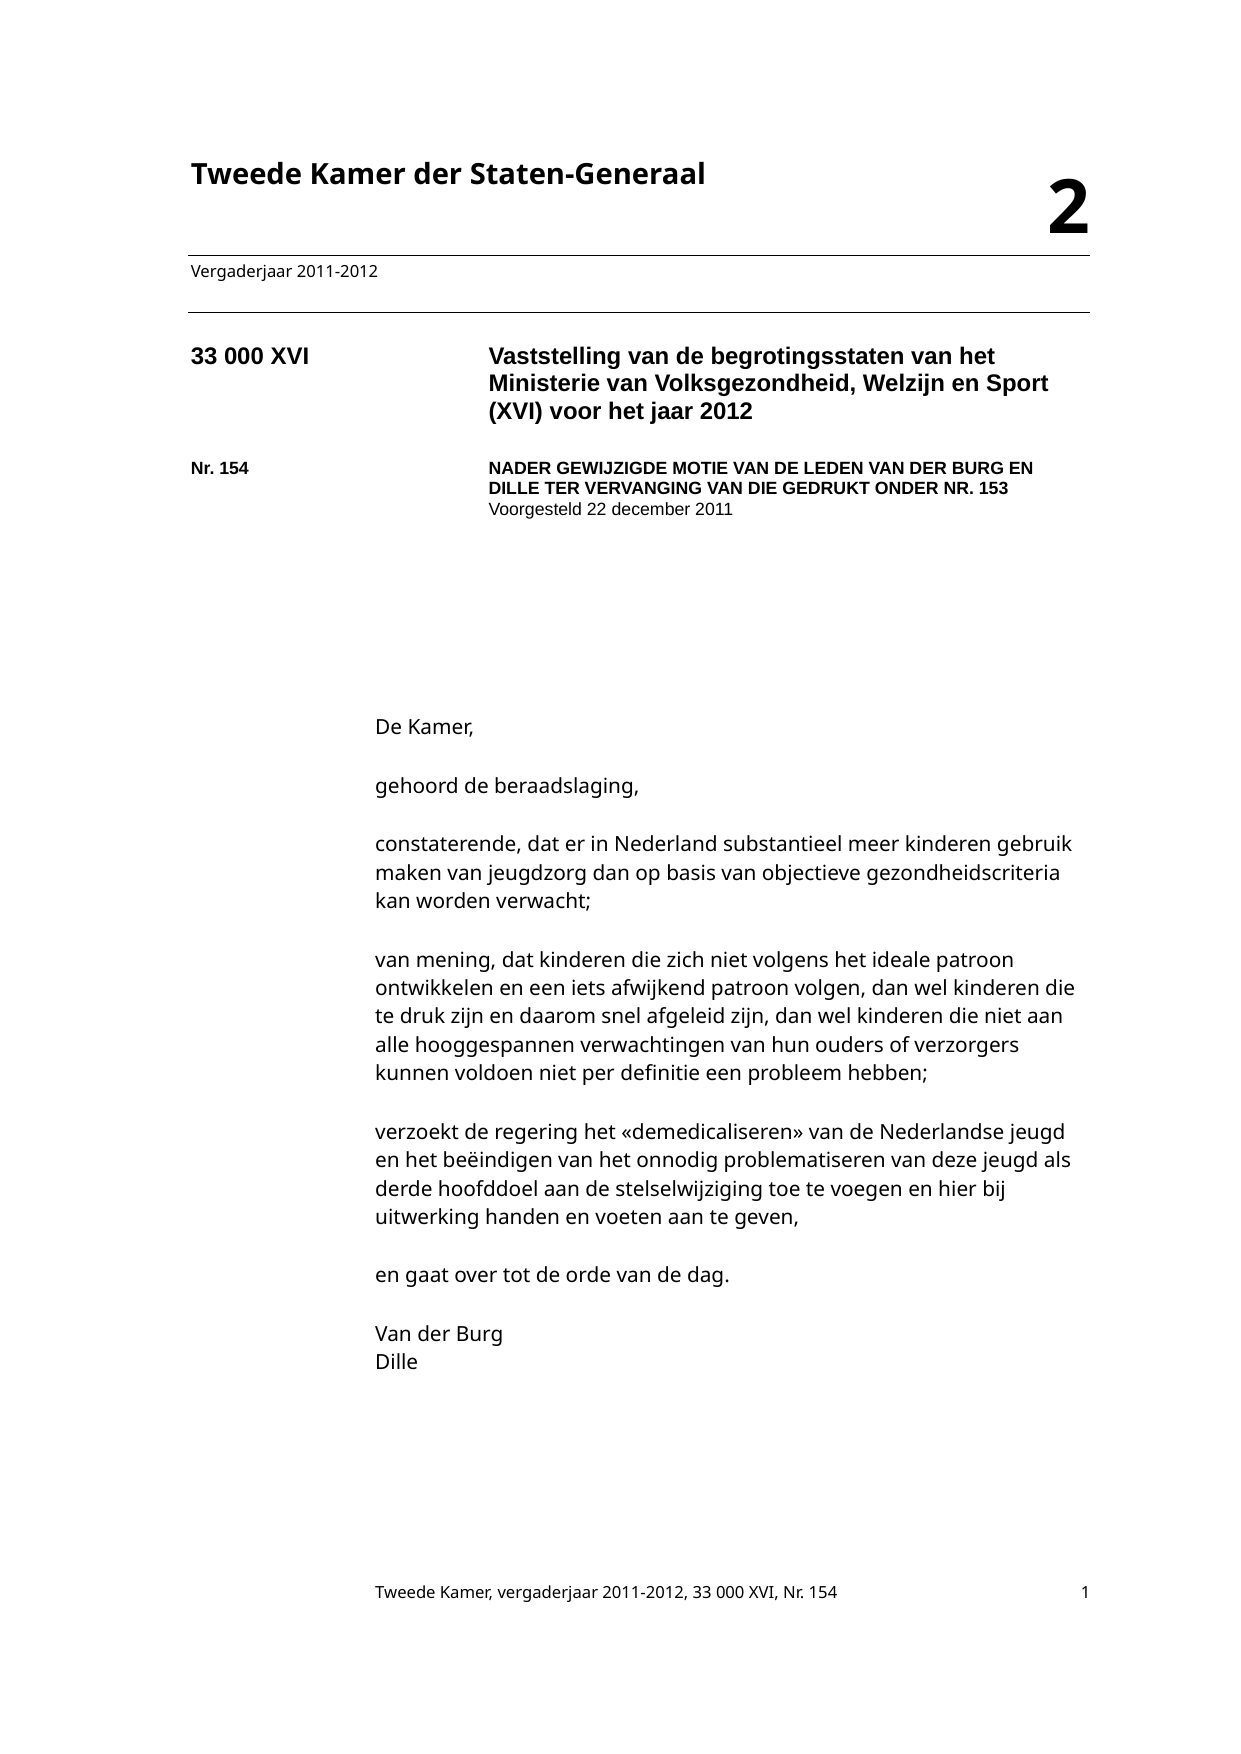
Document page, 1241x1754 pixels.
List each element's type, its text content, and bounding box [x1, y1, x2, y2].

table_cell 33 000 XVI [188, 339, 485, 454]
table_cell [188, 313, 485, 339]
table_cell Vaststelling van de begrotingsstaten van het Ministerie van Volksgezondheid, Welzijn en Sport (XVI) voor het jaar 2012 [485, 339, 1090, 454]
table_cell Nr. 154 [188, 455, 485, 594]
text van mening, dat kinderen die zich niet volgens het ideale patroon ontwikkelen en een iets afwijkend patroon volgen, dan wel kinderen die te druk zijn en daarom snel afgeleid zijn, dan wel kinderen die niet aan alle hooggespannen verwachtingen van hun ouders of verzorgers kunnen voldoen niet per definitie een probleem hebben; [375, 945, 1090, 1087]
text gehoord de beraadslaging, [375, 771, 1090, 799]
table_header Tweede Kamer der Staten-Generaal [188, 150, 909, 255]
table_cell [485, 313, 1090, 339]
table_cell NADER GEWIJZIGDE MOTIE VAN DE LEDEN VAN DER BURG EN DILLE TER VERVANGING VAN DIE GEDRUKT ONDER NR. 153 Voorgesteld 22 december 2011 [485, 455, 1090, 594]
text De Kamer, [375, 712, 1090, 741]
text constaterende, dat er in Nederland substantieel meer kinderen gebruik maken van jeugdzorg dan op basis van objectieve gezondheidscriteria kan worden verwacht; [375, 829, 1090, 915]
table_cell Vergaderjaar 2011-2012 [188, 256, 485, 312]
table_header 2 [910, 150, 1090, 255]
text en gaat over tot de orde van de dag. [375, 1261, 1090, 1289]
table_cell [485, 256, 1090, 312]
text Van der Burg [375, 1319, 1090, 1347]
text verzoekt de regering het «demedicaliseren» van de Nederlandse jeugd en het beëindigen van het onnodig problematiseren van deze jeugd als derde hoofddoel aan de stelselwijziging toe te voegen en hier bij uitwerking handen en voeten aan te geven, [375, 1117, 1090, 1231]
text Dille [375, 1347, 1090, 1376]
